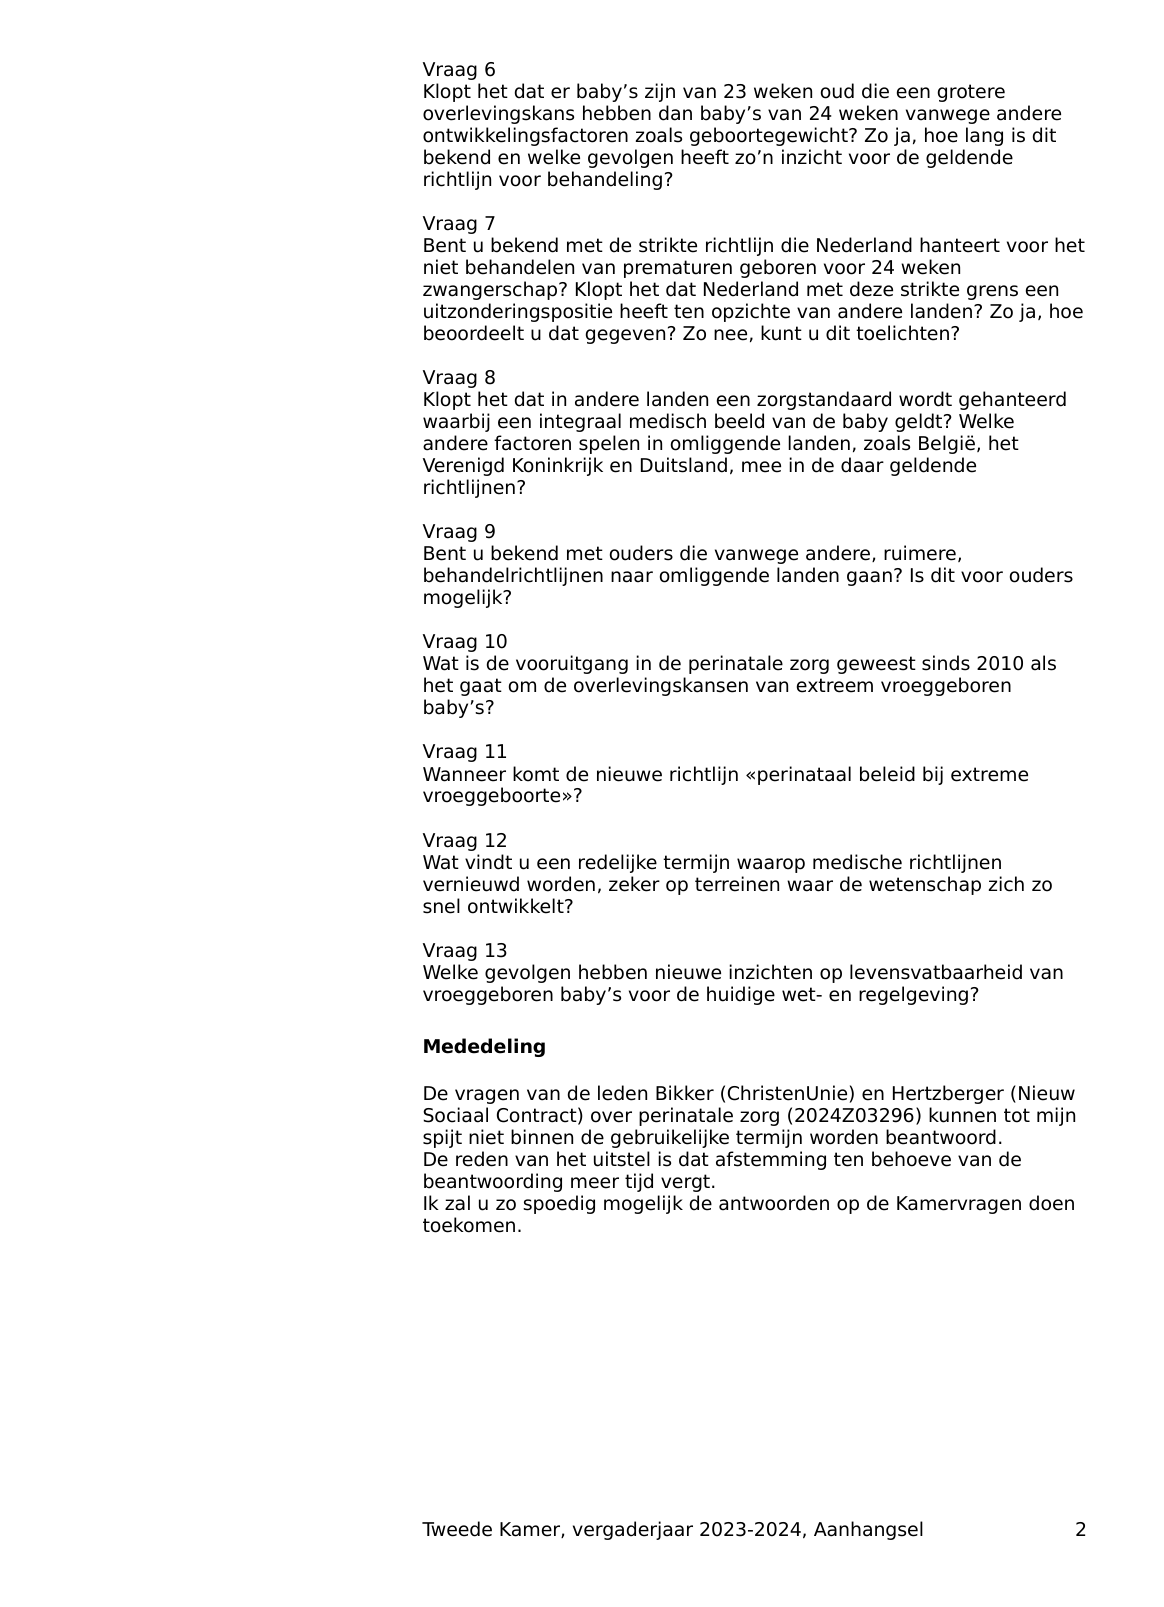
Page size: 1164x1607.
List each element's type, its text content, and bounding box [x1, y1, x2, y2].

text Bent u bekend met ouders die vanwege andere, ruimere, behandelrichtlijnen naar omliggende landen gaan? Is dit voor ouders mogelijk? [422, 543, 1087, 609]
text Ik zal u zo spoedig mogelijk de antwoorden op de Kamervragen doen toekomen. [422, 1192, 1087, 1236]
text Wat is de vooruitgang in de perinatale zorg geweest sinds 2010 als het gaat om de overlevingskansen van extreem vroeggeboren baby’s? [422, 653, 1087, 719]
text Vraag 11 [422, 741, 1087, 763]
text Vraag 6 [422, 59, 1087, 81]
text Wanneer komt de nieuwe richtlijn «perinataal beleid bij extreme vroeggeboorte»? [422, 763, 1087, 807]
text Vraag 13 [422, 940, 1087, 962]
text De reden van het uitstel is dat afstemming ten behoeve van de beantwoording meer tijd vergt. [422, 1148, 1087, 1192]
subtitle Mededeling [422, 1036, 1087, 1058]
text Welke gevolgen hebben nieuwe inzichten op levensvatbaarheid van vroeggeboren baby’s voor de huidige wet- en regelgeving? [422, 962, 1087, 1006]
text Wat vindt u een redelijke termijn waarop medische richtlijnen vernieuwd worden, zeker op terreinen waar de wetenschap zich zo snel ontwikkelt? [422, 852, 1087, 917]
text Vraag 8 [422, 367, 1087, 389]
text Klopt het dat in andere landen een zorgstandaard wordt gehanteerd waarbij een integraal medisch beeld van de baby geldt? Welke andere factoren spelen in omliggende landen, zoals België, het Verenigd Koninkrijk en Duitsland, mee in de daar geldende richtlijnen? [422, 389, 1087, 499]
text Vraag 12 [422, 829, 1087, 852]
text Vraag 9 [422, 521, 1087, 543]
text Bent u bekend met de strikte richtlijn die Nederland hanteert voor het niet behandelen van prematuren geboren voor 24 weken zwangerschap? Klopt het dat Nederland met deze strikte grens een uitzonderingspositie heeft ten opzichte van andere landen? Zo ja, hoe beoordeelt u dat gegeven? Zo nee, kunt u dit toelichten? [422, 235, 1087, 345]
text Vraag 7 [422, 213, 1087, 235]
text De vragen van de leden Bikker (ChristenUnie) en Hertzberger (Nieuw Sociaal Contract) over perinatale zorg (2024Z03296) kunnen tot mijn spijt niet binnen de gebruikelijke termijn worden beantwoord. [422, 1083, 1087, 1148]
text Vraag 10 [422, 631, 1087, 653]
text Klopt het dat er baby’s zijn van 23 weken oud die een grotere overlevingskans hebben dan baby’s van 24 weken vanwege andere ontwikkelingsfactoren zoals geboortegewicht? Zo ja, hoe lang is dit bekend en welke gevolgen heeft zo’n inzicht voor de geldende richtlijn voor behandeling? [422, 81, 1087, 191]
